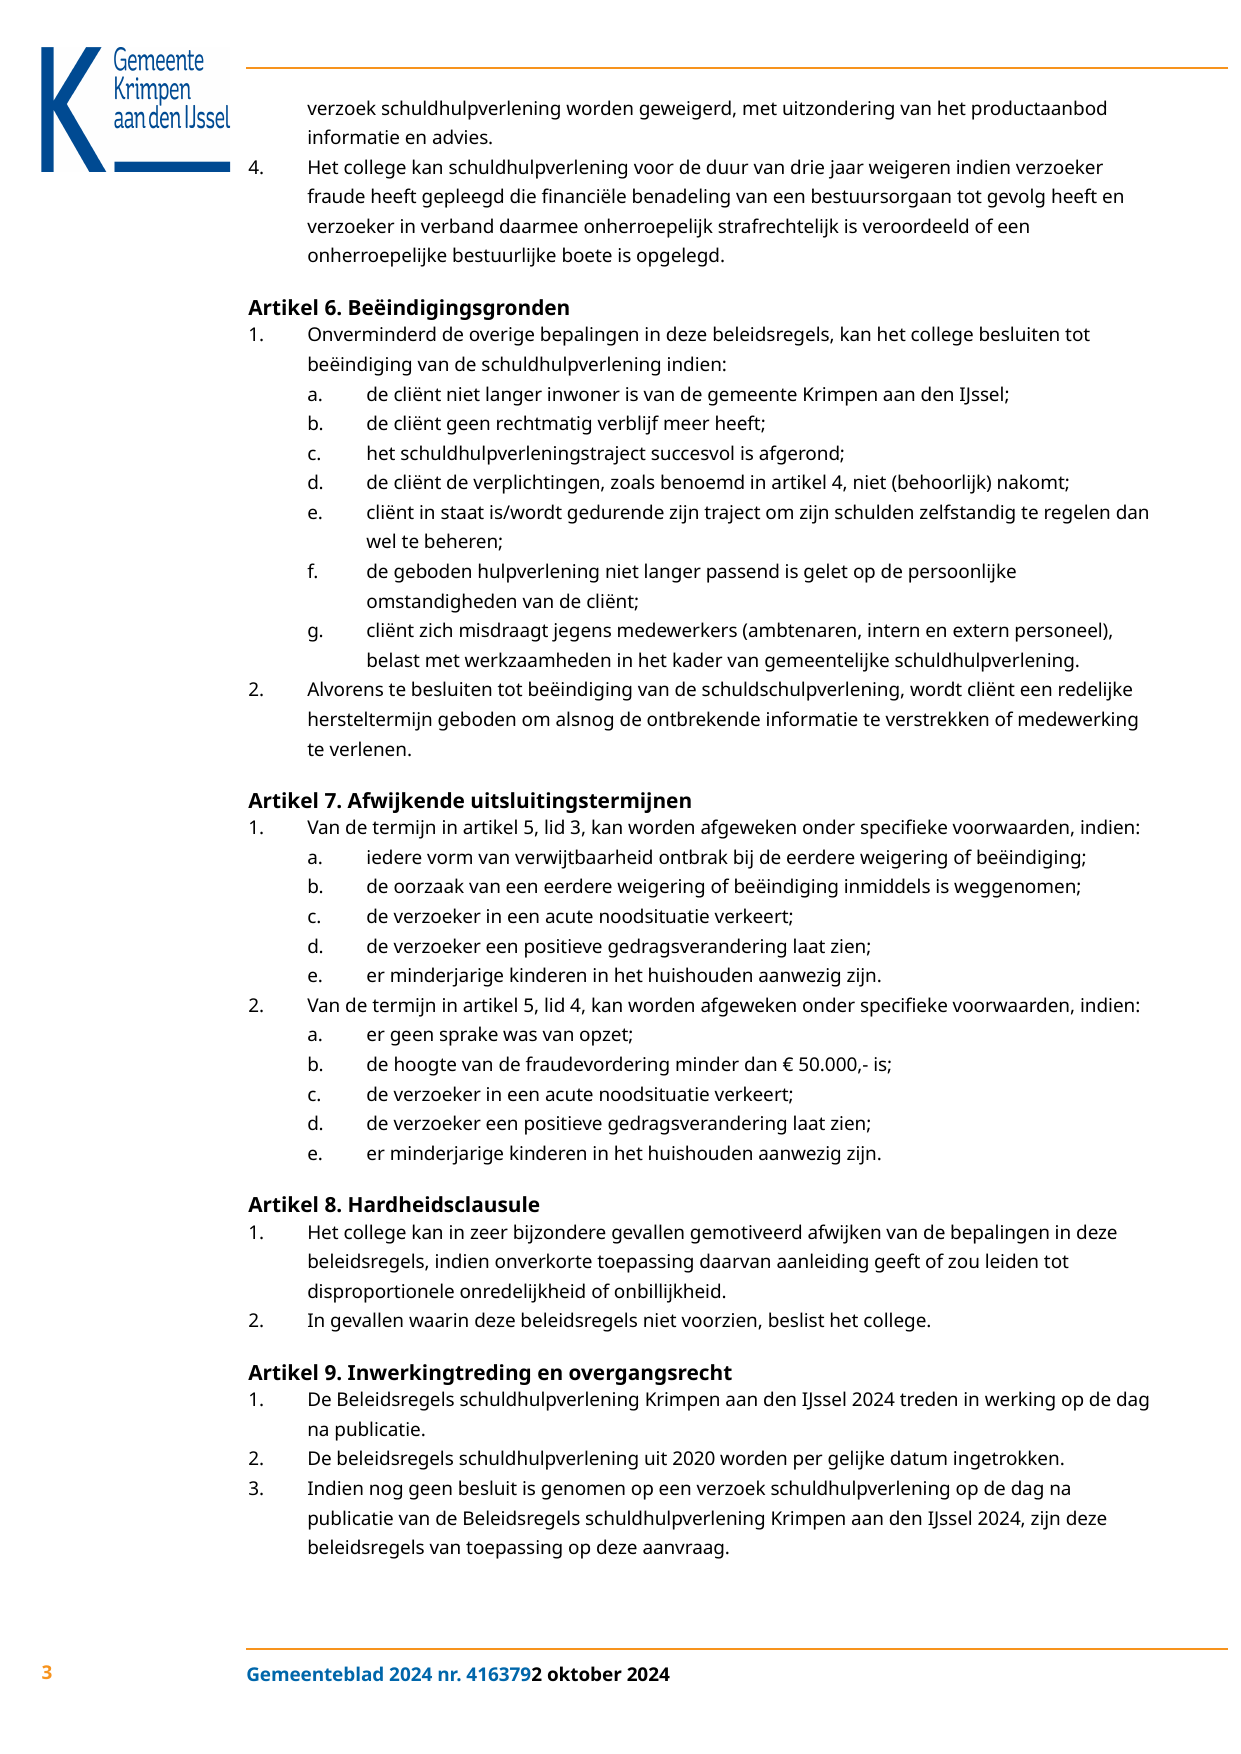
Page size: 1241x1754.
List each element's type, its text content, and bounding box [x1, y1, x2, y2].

list Van de termijn in artikel 5, lid 4, kan worden afgeweken onder specifieke voorwaarden, indien: [248, 992, 1152, 1018]
list Het college kan schuldhulpverlening voor de duur van drie jaar weigeren indien verzoeker fraude heeft gepleegd die financiële benadeling van een bestuursorgaan tot gevolg heeft en verzoeker in verband daarmee onherroepelijk strafrechtelijk is veroordeeld of een onherroepelijke bestuurlijke boete is opgelegd. [248, 154, 1152, 268]
list In gevallen waarin deze beleidsregels niet voorzien, beslist het college. [248, 1308, 1152, 1333]
text Artikel 7. Afwijkende uitsluitingstermijnen [248, 786, 1152, 814]
list Onverminderd de overige bepalingen in deze beleidsregels, kan het college besluiten tot beëindiging van de schuldhulpverlening indien: [248, 322, 1152, 377]
list Alvorens te besluiten tot beëindiging van de schuldschulpverlening, wordt cliënt een redelijke hersteltermijn geboden om alsnog de ontbrekende informatie te verstrekken of medewerking te verlenen. [248, 677, 1152, 761]
list er geen sprake was van opzet; [307, 1022, 1152, 1047]
list cliënt zich misdraagt jegens medewerkers (ambtenaren, intern en extern personeel), belast met werkzaamheden in het kader van gemeentelijke schuldhulpverlening. [307, 617, 1152, 673]
list de cliënt geen rechtmatig verblijf meer heeft; [307, 410, 1152, 436]
list de verzoeker een positieve gedragsverandering laat zien; [307, 933, 1152, 959]
list de geboden hulpverlening niet langer passend is gelet op de persoonlijke omstandigheden van de cliënt; [307, 558, 1152, 613]
list de cliënt niet langer inwoner is van de gemeente Krimpen aan den IJssel; [307, 381, 1152, 406]
list verzoek schuldhulpverlening worden geweigerd, met uitzondering van het productaanbod informatie en advies. [248, 95, 1152, 150]
list de cliënt de verplichtingen, zoals benoemd in artikel 4, niet (behoorlijk) nakomt; [307, 469, 1152, 495]
list Indien nog geen besluit is genomen op een verzoek schuldhulpverlening op de dag na publicatie van de Beleidsregels schuldhulpverlening Krimpen aan den IJssel 2024, zijn deze beleidsregels van toepassing op deze aanvraag. [248, 1475, 1152, 1560]
list het schuldhulpverleningstraject succesvol is afgerond; [307, 440, 1152, 466]
text Artikel 6. Beëindigingsgronden [248, 293, 1152, 322]
list iedere vorm van verwijtbaarheid ontbrak bij de eerdere weigering of beëindiging; [307, 844, 1152, 870]
list Het college kan in zeer bijzondere gevallen gemotiveerd afwijken van de bepalingen in deze beleidsregels, indien onverkorte toepassing daarvan aanleiding geeft of zou leiden tot disproportionele onredelijkheid of onbillijkheid. [248, 1219, 1152, 1304]
list de hoogte van de fraudevordering minder dan € 50.000,- is; [307, 1051, 1152, 1077]
text Artikel 8. Hardheidsclausule [248, 1190, 1152, 1219]
text Artikel 9. Inwerkingtreding en overgangsrecht [248, 1358, 1152, 1386]
list cliënt in staat is/wordt gedurende zijn traject om zijn schulden zelfstandig te regelen dan wel te beheren; [307, 499, 1152, 554]
list er minderjarige kinderen in het huishouden aanwezig zijn. [307, 1140, 1152, 1166]
list De beleidsregels schuldhulpverlening uit 2020 worden per gelijke datum ingetrokken. [248, 1446, 1152, 1471]
list er minderjarige kinderen in het huishouden aanwezig zijn. [307, 962, 1152, 988]
list Van de termijn in artikel 5, lid 3, kan worden afgeweken onder specifieke voorwaarden, indien: [248, 814, 1152, 840]
list de oorzaak van een eerdere weigering of beëindiging inmiddels is weggenomen; [307, 874, 1152, 899]
list de verzoeker in een acute noodsituatie verkeert; [307, 903, 1152, 929]
list de verzoeker een positieve gedragsverandering laat zien; [307, 1110, 1152, 1136]
list de verzoeker in een acute noodsituatie verkeert; [307, 1081, 1152, 1107]
picture [41, 47, 231, 172]
list De Beleidsregels schuldhulpverlening Krimpen aan den IJssel 2024 treden in werking op de dag na publicatie. [248, 1386, 1152, 1442]
